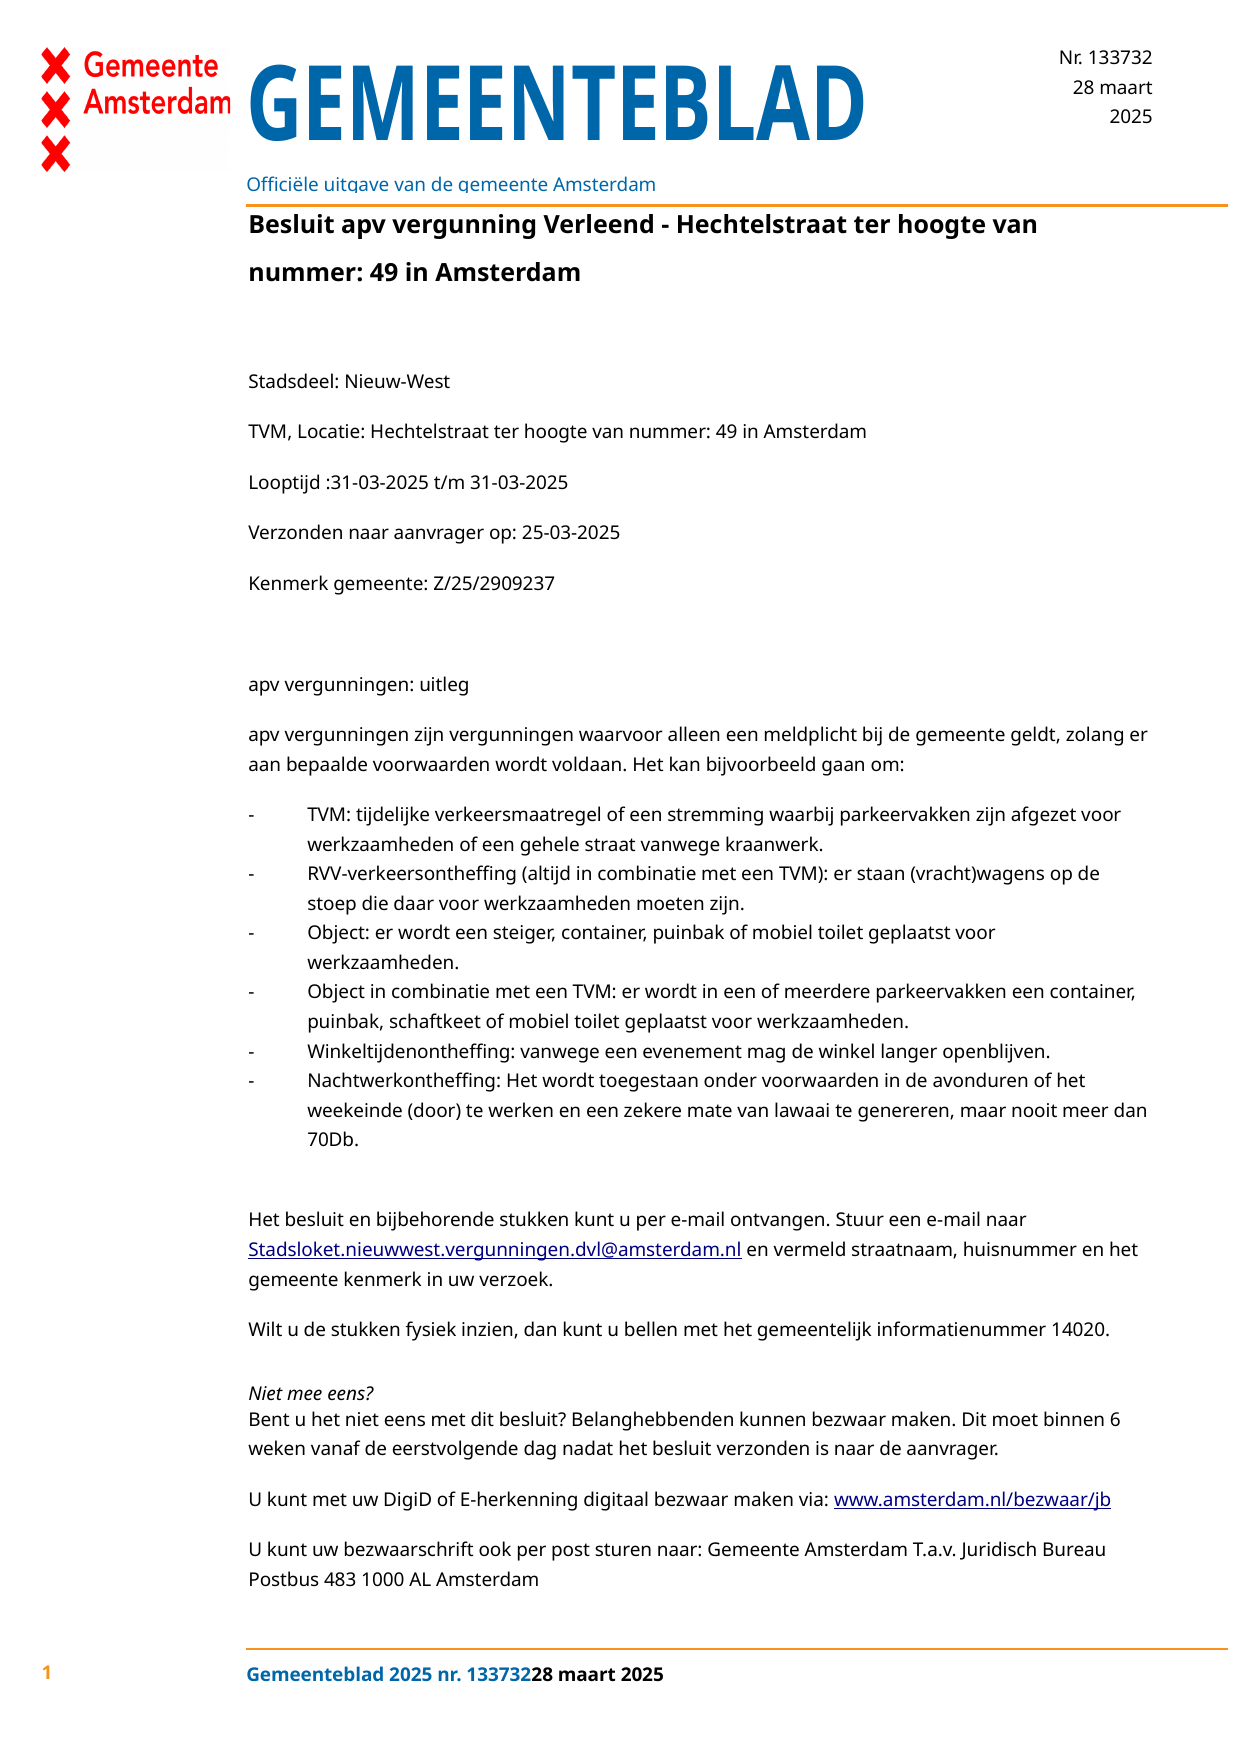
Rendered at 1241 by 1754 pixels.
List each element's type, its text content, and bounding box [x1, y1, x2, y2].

list RVV-verkeersontheffing (altijd in combinatie met een TVM): er staan (vracht)wagens op de stoep die daar voor werkzaamheden moeten zijn. [248, 860, 1152, 916]
text Kenmerk gemeente: Z/25/2909237 [248, 570, 1152, 596]
list Winkeltijdenontheffing: vanwege een evenement mag de winkel langer openblijven. [248, 1038, 1152, 1064]
text Looptijd :31-03-2025 t/m 31-03-2025 [248, 469, 1152, 495]
text Stadsdeel: Nieuw-West [248, 368, 1152, 394]
list Object: er wordt een steiger, container, puinbak of mobiel toilet geplaatst voor werkzaamheden. [248, 919, 1152, 975]
text Niet mee eens? [248, 1380, 1152, 1406]
text Verzonden naar aanvrager op: 25-03-2025 [248, 519, 1152, 545]
text Het besluit en bijbehorende stukken kunt u per e-mail ontvangen. Stuur een e-mail naar Stadsloket.nieuwwest.vergunningen.dvl@amsterdam.nl en vermeld straatnaam, huisnummer en het gemeente kenmerk in uw verzoek. [248, 1207, 1152, 1292]
text apv vergunningen zijn vergunningen waarvoor alleen een meldplicht bij de gemeente geldt, zolang er aan bepaalde voorwaarden wordt voldaan. Het kan bijvoorbeeld gaan om: [248, 721, 1152, 777]
list Object in combinatie met een TVM: er wordt in een of meerdere parkeervakken een container, puinbak, schaftkeet of mobiel toilet geplaatst voor werkzaamheden. [248, 979, 1152, 1034]
list Nachtwerkontheffing: Het wordt toegestaan onder voorwaarden in de avonduren of het weekeinde (door) te werken en een zekere mate van lawaai te genereren, maar nooit meer dan 70Db. [248, 1067, 1152, 1152]
text Besluit apv vergunning Verleend - Hechtelstraat ter hoogte van nummer: 49 in Amsterdam [248, 207, 1152, 288]
text U kunt met uw DigiD of E-herkenning digitaal bezwaar maken via: www.amsterdam.nl/bezwaar/jb [248, 1486, 1152, 1512]
list TVM: tijdelijke verkeersmaatregel of een stremming waarbij parkeervakken zijn afgezet voor werkzaamheden of een gehele straat vanwege kraanwerk. [248, 801, 1152, 857]
picture [41, 47, 231, 172]
text U kunt uw bezwaarschrift ook per post sturen naar: Gemeente Amsterdam T.a.v. Juridisch Bureau Postbus 483 1000 AL Amsterdam [248, 1536, 1152, 1592]
text Bent u het niet eens met dit besluit? Belanghebbenden kunnen bezwaar maken. Dit moet binnen 6 weken vanaf de eerstvolgende dag nadat het besluit verzonden is naar de aanvrager. [248, 1406, 1152, 1461]
text TVM, Locatie: Hechtelstraat ter hoogte van nummer: 49 in Amsterdam [248, 419, 1152, 444]
text Wilt u de stukken fysiek inzien, dan kunt u bellen met het gemeentelijk informatienummer 14020. [248, 1316, 1152, 1342]
text apv vergunningen: uitleg [248, 671, 1152, 697]
